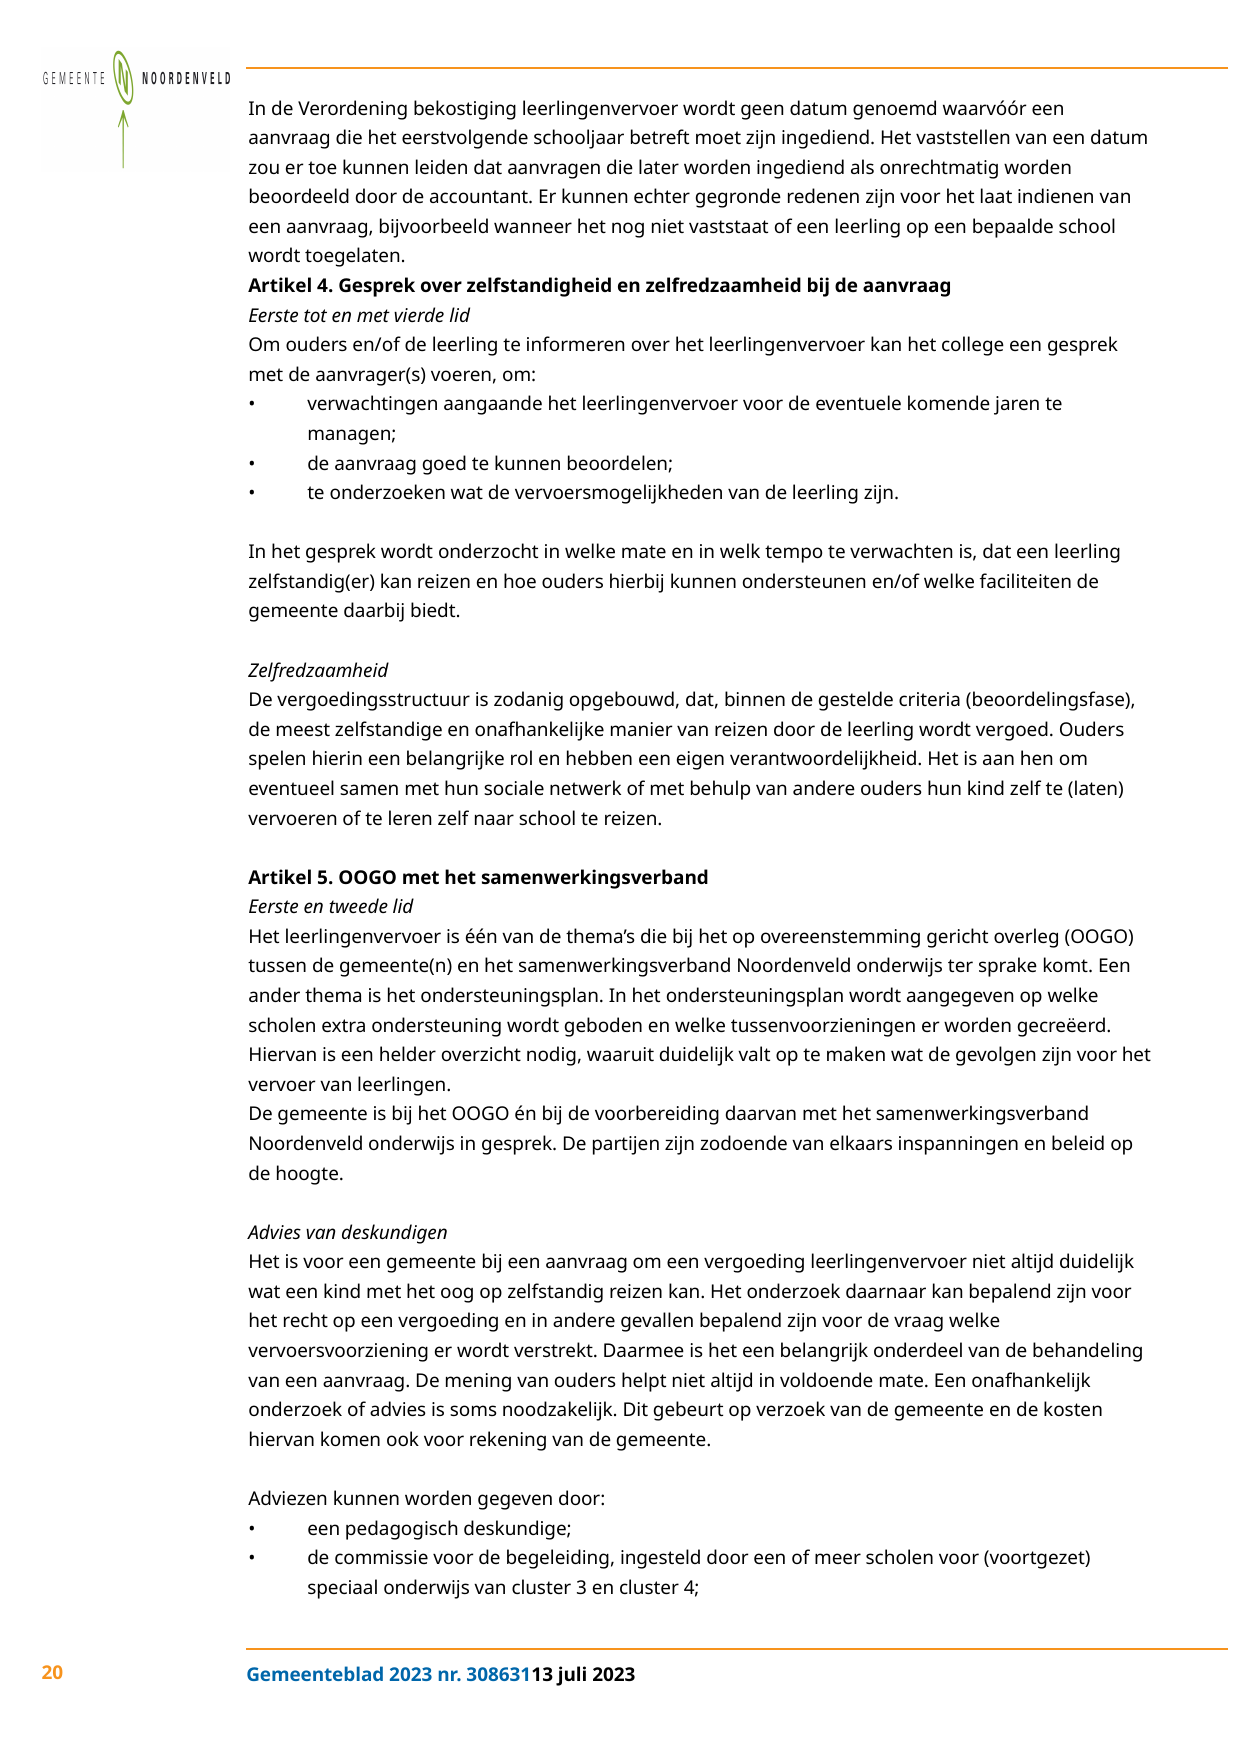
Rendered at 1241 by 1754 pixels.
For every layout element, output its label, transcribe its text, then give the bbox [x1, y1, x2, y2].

list te onderzoeken wat de vervoersmogelijkheden van de leerling zijn. [248, 479, 1152, 505]
text Eerste tot en met vierde lid [248, 302, 1152, 328]
text Om ouders en/of de leerling te informeren over het leerlingenvervoer kan het college een gesprek met de aanvrager(s) voeren, om: [248, 331, 1152, 387]
text Het is voor een gemeente bij een aanvraag om een vergoeding leerlingenvervoer niet altijd duidelijk wat een kind met het oog op zelfstandig reizen kan. Het onderzoek daarnaar kan bepalend zijn voor het recht op een vergoeding en in andere gevallen bepalend zijn voor de vraag welke vervoersvoorziening er wordt verstrekt. Daarmee is het een belangrijk onderdeel van de behandeling van een aanvraag. De mening van ouders helpt niet altijd in voldoende mate. Een onafhankelijk onderzoek of advies is soms noodzakelijk. Dit gebeurt op verzoek van de gemeente en de kosten hiervan komen ook voor rekening van de gemeente. [248, 1248, 1152, 1452]
text Adviezen kunnen worden gegeven door: [248, 1485, 1152, 1511]
text Zelfredzaamheid [248, 657, 1152, 683]
text Eerste en tweede lid [248, 893, 1152, 919]
list de aanvraag goed te kunnen beoordelen; [248, 450, 1152, 476]
list een pedagogisch deskundige; [248, 1515, 1152, 1541]
text In het gesprek wordt onderzocht in welke mate en in welk tempo te verwachten is, dat een leerling zelfstandig(er) kan reizen en hoe ouders hierbij kunnen ondersteunen en/of welke faciliteiten de gemeente daarbij biedt. [248, 538, 1152, 623]
list verwachtingen aangaande het leerlingenvervoer voor de eventuele komende jaren te managen; [248, 391, 1152, 446]
text Artikel 4. Gesprek over zelfstandigheid en zelfredzaamheid bij de aanvraag [248, 272, 1152, 298]
text Het leerlingenvervoer is één van de thema’s die bij het op overeenstemming gericht overleg (OOGO) tussen de gemeente(n) en het samenwerkingsverband Noordenveld onderwijs ter sprake komt. Een ander thema is het ondersteuningsplan. In het ondersteuningsplan wordt aangegeven op welke scholen extra ondersteuning wordt geboden en welke tussenvoorzieningen er worden gecreëerd. Hiervan is een helder overzicht nodig, waaruit duidelijk valt op te maken wat de gevolgen zijn voor het vervoer van leerlingen. [248, 923, 1152, 1097]
text De gemeente is bij het OOGO én bij de voorbereiding daarvan met het samenwerkingsverband Noordenveld onderwijs in gesprek. De partijen zijn zodoende van elkaars inspanningen en beleid op de hoogte. [248, 1101, 1152, 1186]
text De vergoedingsstructuur is zodanig opgebouwd, dat, binnen de gestelde criteria (beoordelingsfase), de meest zelfstandige en onafhankelijke manier van reizen door de leerling wordt vergoed. Ouders spelen hierin een belangrijke rol en hebben een eigen verantwoordelijkheid. Het is aan hen om eventueel samen met hun sociale netwerk of met behulp van andere ouders hun kind zelf te (laten) vervoeren of te leren zelf naar school te reizen. [248, 686, 1152, 831]
text In de Verordening bekostiging leerlingenvervoer wordt geen datum genoemd waarvóór een aanvraag die het eerstvolgende schooljaar betreft moet zijn ingediend. Het vaststellen van een datum zou er toe kunnen leiden dat aanvragen die later worden ingediend als onrechtmatig worden beoordeeld door de accountant. Er kunnen echter gegronde redenen zijn voor het laat indienen van een aanvraag, bijvoorbeeld wanneer het nog niet vaststaat of een leerling op een bepaalde school wordt toegelaten. [248, 95, 1152, 268]
list de commissie voor de begeleiding, ingesteld door een of meer scholen voor (voortgezet) speciaal onderwijs van cluster 3 en cluster 4; [248, 1544, 1152, 1600]
text Advies van deskundigen [248, 1219, 1152, 1245]
text Artikel 5. OOGO met het samenwerkingsverband [248, 864, 1152, 890]
picture [41, 47, 231, 172]
